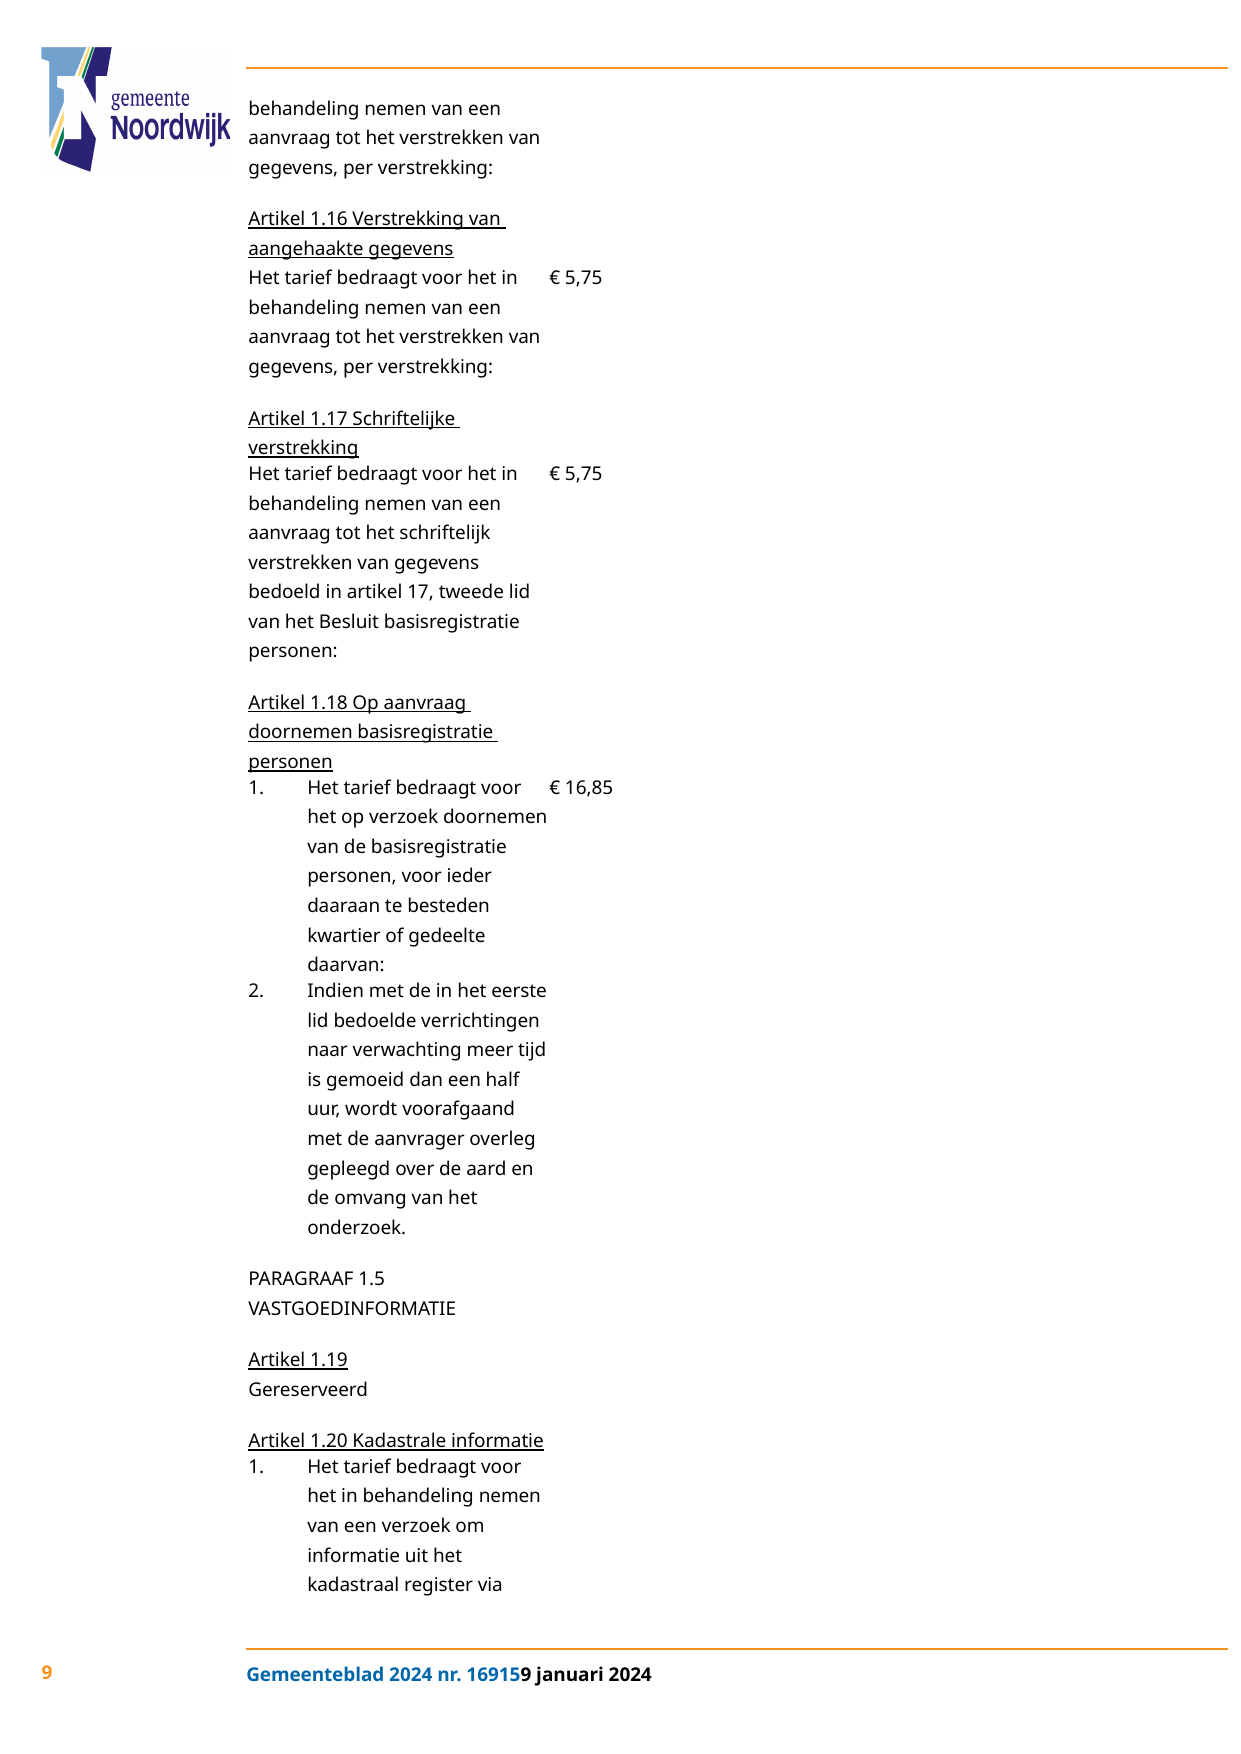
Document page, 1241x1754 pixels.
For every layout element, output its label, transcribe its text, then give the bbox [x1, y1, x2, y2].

table_cell [549, 1402, 1152, 1427]
table_cell [549, 95, 1152, 180]
table_cell behandeling nemen van een aanvraag tot het verstrekken van gegevens, per verstrekking: [248, 95, 549, 180]
table_cell Artikel 1.19 Gereserveerd [248, 1346, 549, 1402]
table_cell [248, 663, 549, 689]
table_cell [549, 180, 1152, 205]
table_cell € 16,85 [549, 774, 1152, 977]
table_cell [549, 379, 1152, 405]
table_cell Het tarief bedraagt voor het op verzoek doornemen van de basisregistratie personen, voor ieder daaraan te besteden kwartier of gedeelte daarvan: [248, 774, 549, 977]
table_cell Artikel 1.20 Kadastrale informatie [248, 1428, 549, 1453]
table_cell [549, 1321, 1152, 1346]
table_cell Het tarief bedraagt voor het in behandeling nemen van een aanvraag tot het schriftelijk verstrekken van gegevens bedoeld in artikel 17, tweede lid van het Besluit basisregistratie personen: [248, 460, 549, 663]
table_cell [549, 1453, 1152, 1597]
table_cell [549, 1265, 1152, 1321]
table_cell [248, 379, 549, 405]
table_cell [248, 1402, 549, 1427]
table_cell [549, 405, 1152, 460]
table_cell Het tarief bedraagt voor het in behandeling nemen van een verzoek om informatie uit het kadastraal register via [248, 1453, 549, 1597]
table_cell [248, 1240, 549, 1265]
table_cell Artikel 1.18 Op aanvraag doornemen basisregistratie personen [248, 689, 549, 774]
table_cell [248, 1321, 549, 1346]
table_cell [549, 689, 1152, 774]
table_cell [549, 663, 1152, 689]
picture [41, 47, 231, 172]
table_cell [549, 1428, 1152, 1453]
table_cell PARAGRAAF 1.5 VASTGOEDINFORMATIE [248, 1265, 549, 1321]
table_cell [549, 977, 1152, 1239]
table_cell Indien met de in het eerste lid bedoelde verrichtingen naar verwachting meer tijd is gemoeid dan een half uur, wordt voorafgaand met de aanvrager overleg gepleegd over de aard en de omvang van het onderzoek. [248, 977, 549, 1239]
table_cell Artikel 1.16 Verstrekking van aangehaakte gegevens Het tarief bedraagt voor het in behandeling nemen van een aanvraag tot het verstrekken van gegevens, per verstrekking: [248, 205, 549, 379]
table_cell € 5,75 [549, 460, 1152, 663]
table_cell € 5,75 [549, 205, 1152, 379]
table_cell Artikel 1.17 Schriftelijke verstrekking [248, 405, 549, 460]
table_cell [549, 1240, 1152, 1265]
table_cell [248, 180, 549, 205]
table_cell [549, 1346, 1152, 1402]
